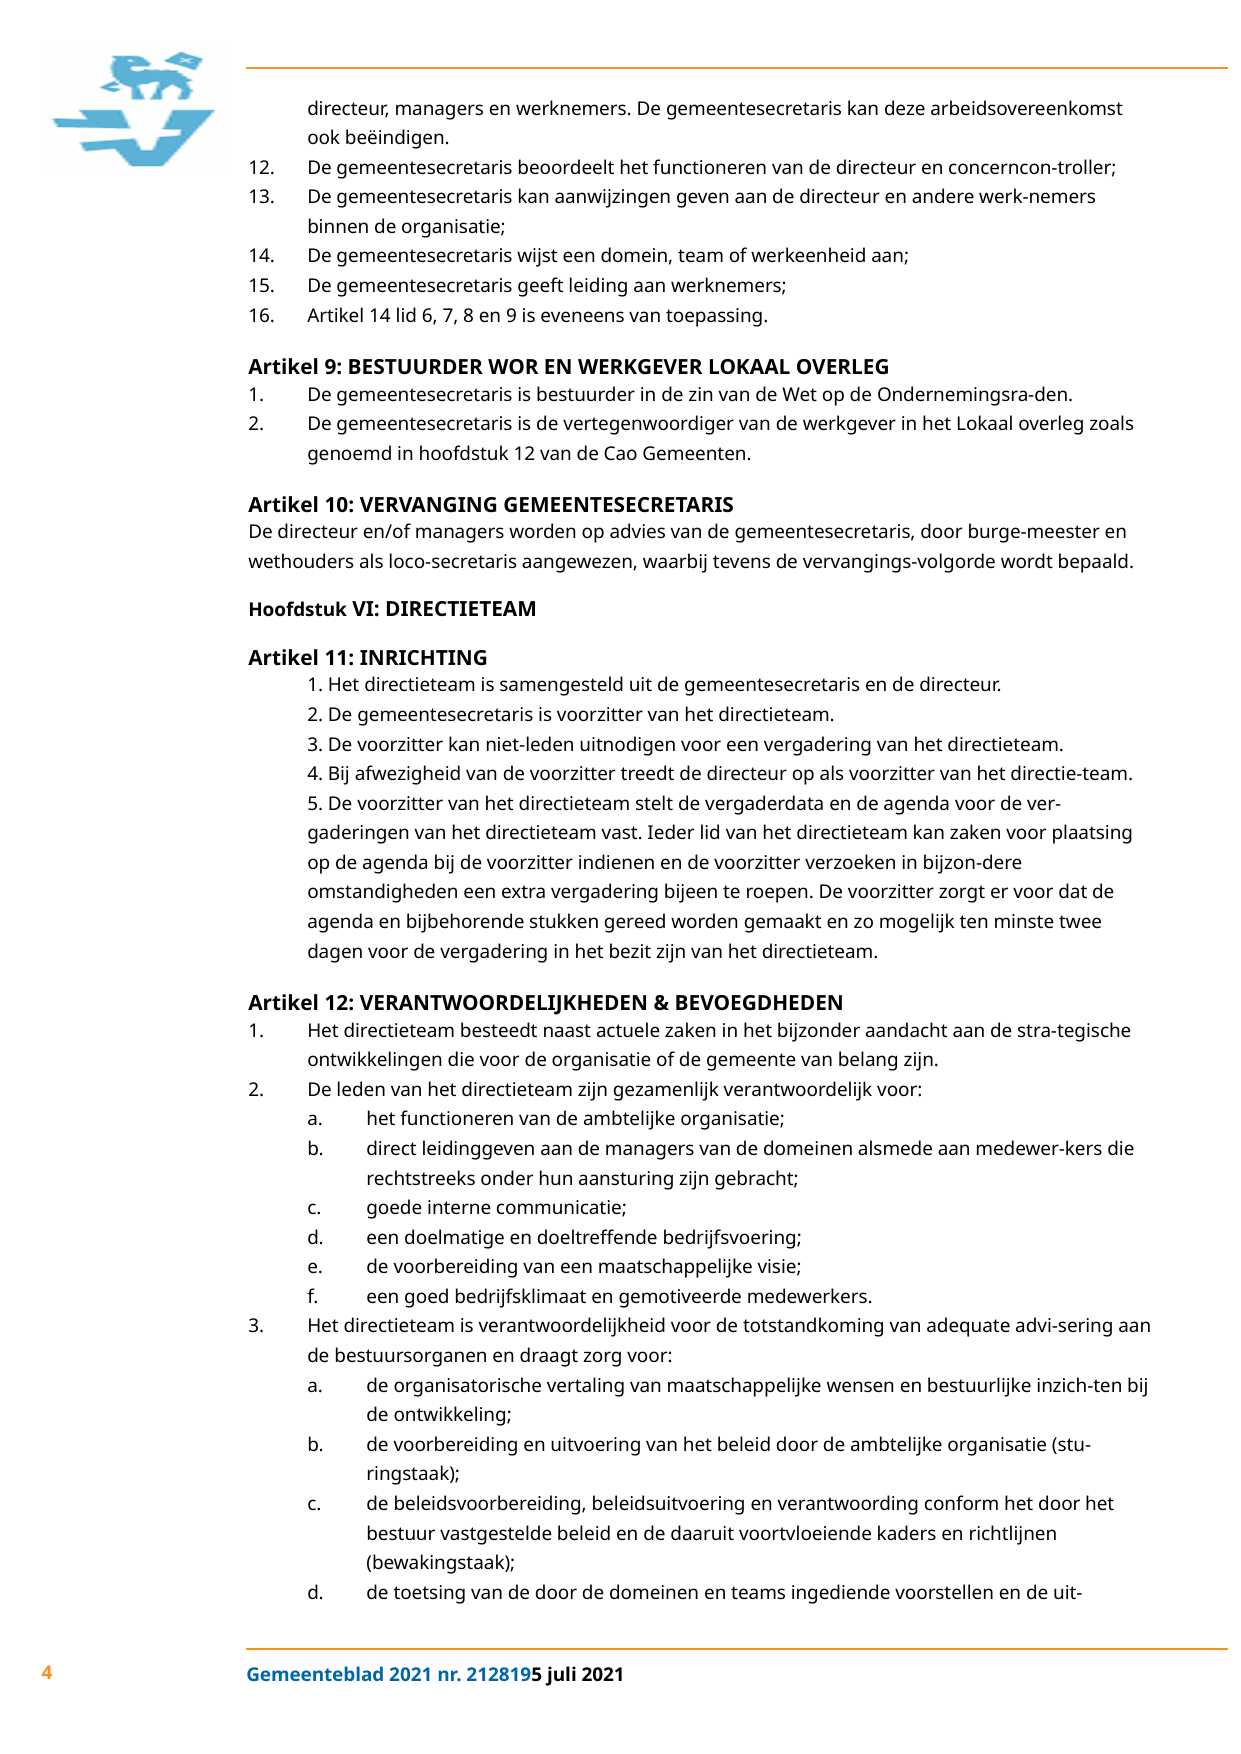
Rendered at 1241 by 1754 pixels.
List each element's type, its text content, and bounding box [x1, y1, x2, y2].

list het functioneren van de ambtelijke organisatie; [307, 1106, 1152, 1131]
list goede interne communicatie; [307, 1194, 1152, 1220]
list een doelmatige en doeltreffende bedrijfsvoering; [307, 1224, 1152, 1249]
list De gemeentesecretaris is bestuurder in de zin van de Wet op de Ondernemingsra-den. [248, 381, 1152, 406]
list een goed bedrijfsklimaat en gemotiveerde medewerkers. [307, 1283, 1152, 1309]
list de organisatorische vertaling van maatschappelijke wensen en bestuurlijke inzich-ten bij de ontwikkeling; [307, 1372, 1152, 1427]
list direct leidinggeven aan de managers van de domeinen alsmede aan medewer-kers die rechtstreeks onder hun aansturing zijn gebracht; [307, 1135, 1152, 1190]
list directeur, managers en werknemers. De gemeentesecretaris kan deze arbeidsovereenkomst ook beëindigen. [248, 95, 1152, 150]
list De leden van het directieteam zijn gezamenlijk verantwoordelijk voor: [248, 1076, 1152, 1102]
list de voorbereiding van een maatschappelijke visie; [307, 1253, 1152, 1279]
text Artikel 9: BESTUURDER WOR EN WERKGEVER LOKAAL OVERLEG [248, 352, 1152, 381]
list Het directieteam is verantwoordelijkheid voor de totstandkoming van adequate advi-sering aan de bestuursorganen en draagt zorg voor: [248, 1313, 1152, 1368]
text De directeur en/of managers worden op advies van de gemeentesecretaris, door burge-meester en wethouders als loco-secretaris aangewezen, waarbij tevens de vervangings-volgorde wordt bepaald. [248, 519, 1152, 574]
list 5. De voorzitter van het directieteam stelt de vergaderdata en de agenda voor de ver-gaderingen van het directieteam vast. Ieder lid van het directieteam kan zaken voor plaatsing op de agenda bij de voorzitter indienen en de voorzitter verzoeken in bijzon-dere omstandigheden een extra vergadering bijeen te roepen. De voorzitter zorgt er voor dat de agenda en bijbehorende stukken gereed worden gemaakt en zo mogelijk ten minste twee dagen voor de vergadering in het bezit zijn van het directieteam. [248, 790, 1152, 964]
list 3. De voorzitter kan niet-leden uitnodigen voor een vergadering van het directieteam. [248, 731, 1152, 757]
list de toetsing van de door de domeinen en teams ingediende voorstellen en de uit- [307, 1579, 1152, 1604]
list 1. Het directieteam is samengesteld uit de gemeentesecretaris en de directeur. [248, 672, 1152, 697]
list Artikel 14 lid 6, 7, 8 en 9 is eveneens van toepassing. [248, 302, 1152, 328]
list de voorbereiding en uitvoering van het beleid door de ambtelijke organisatie (stu-ringstaak); [307, 1431, 1152, 1486]
list De gemeentesecretaris kan aanwijzingen geven aan de directeur en andere werk-nemers binnen de organisatie; [248, 183, 1152, 239]
list de beleidsvoorbereiding, beleidsuitvoering en verantwoording conform het door het bestuur vastgestelde beleid en de daaruit voortvloeiende kaders en richtlijnen (bewakingstaak); [307, 1490, 1152, 1575]
picture [41, 47, 231, 172]
text Artikel 12: VERANTWOORDELIJKHEDEN & BEVOEGDHEDEN [248, 988, 1152, 1017]
list De gemeentesecretaris is de vertegenwoordiger van de werkgever in het Lokaal overleg zoals genoemd in hoofdstuk 12 van de Cao Gemeenten. [248, 410, 1152, 466]
text Artikel 11: INRICHTING [248, 643, 1152, 672]
list 4. Bij afwezigheid van de voorzitter treedt de directeur op als voorzitter van het directie-team. [248, 760, 1152, 786]
list De gemeentesecretaris geeft leiding aan werknemers; [248, 272, 1152, 298]
list Het directieteam besteedt naast actuele zaken in het bijzonder aandacht aan de stra-tegische ontwikkelingen die voor de organisatie of de gemeente van belang zijn. [248, 1017, 1152, 1072]
list 2. De gemeentesecretaris is voorzitter van het directieteam. [248, 701, 1152, 727]
list De gemeentesecretaris wijst een domein, team of werkeenheid aan; [248, 243, 1152, 268]
text Artikel 10: VERVANGING GEMEENTESECRETARIS [248, 490, 1152, 519]
text Hoofdstuk VI: DIRECTIETEAM [248, 594, 1152, 622]
list De gemeentesecretaris beoordeelt het functioneren van de directeur en concerncon-troller; [248, 154, 1152, 180]
